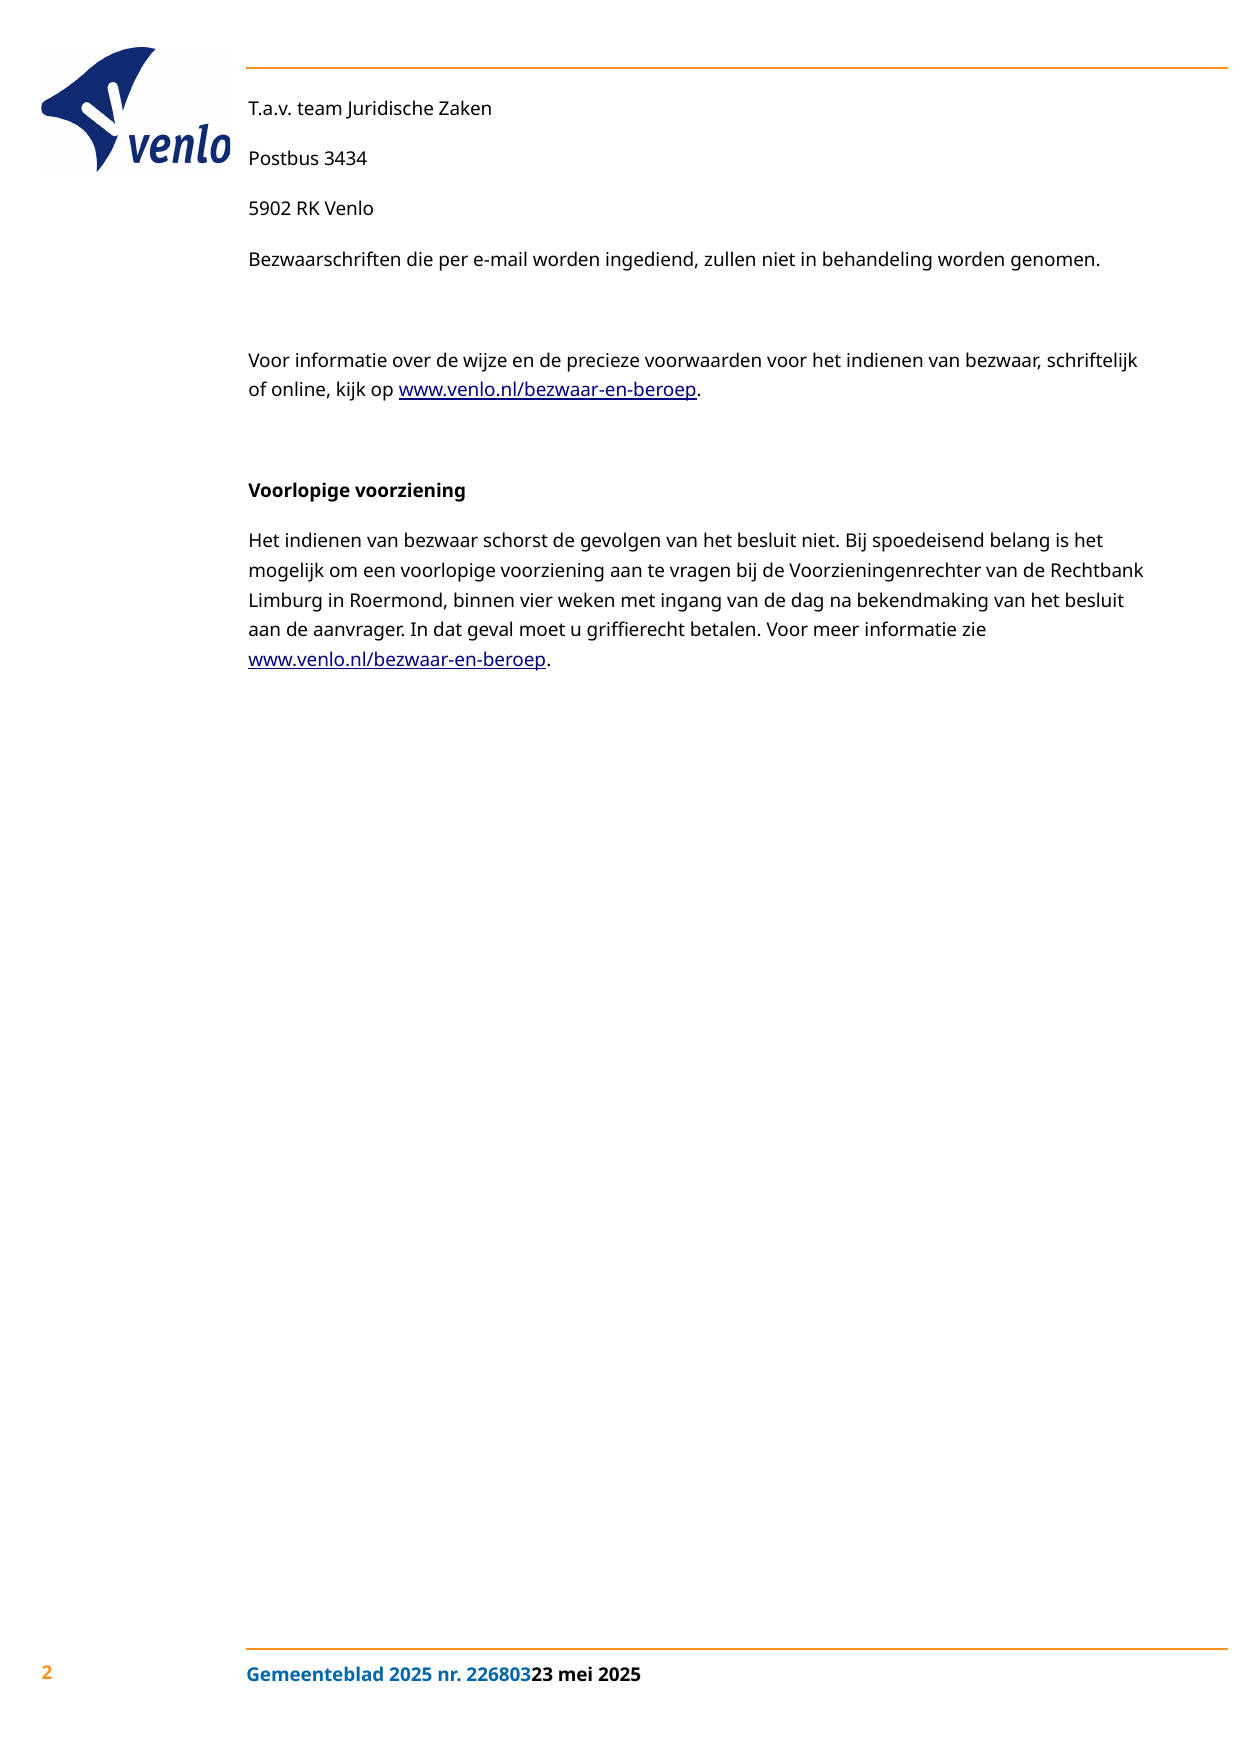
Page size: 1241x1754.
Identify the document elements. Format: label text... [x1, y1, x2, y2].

text T.a.v. team Juridische Zaken [248, 95, 1152, 121]
text Het indienen van bezwaar schorst de gevolgen van het besluit niet. Bij spoedeisend belang is het mogelijk om een voorlopige voorziening aan te vragen bij de Voorzieningenrechter van de Rechtbank Limburg in Roermond, binnen vier weken met ingang van de dag na bekendmaking van het besluit aan de aanvrager. In dat geval moet u griffierecht betalen. Voor meer informatie zie www.venlo.nl/bezwaar-en-beroep. [248, 528, 1152, 672]
text Voorlopige voorziening [248, 477, 1152, 503]
text 5902 RK Venlo [248, 196, 1152, 221]
text Bezwaarschriften die per e-mail worden ingediend, zullen niet in behandeling worden genomen. [248, 246, 1152, 272]
text Voor informatie over de wijze en de precieze voorwaarden voor het indienen van bezwaar, schriftelijk of online, kijk op www.venlo.nl/bezwaar-en-beroep. [248, 347, 1152, 402]
picture [41, 47, 231, 172]
text Postbus 3434 [248, 145, 1152, 171]
